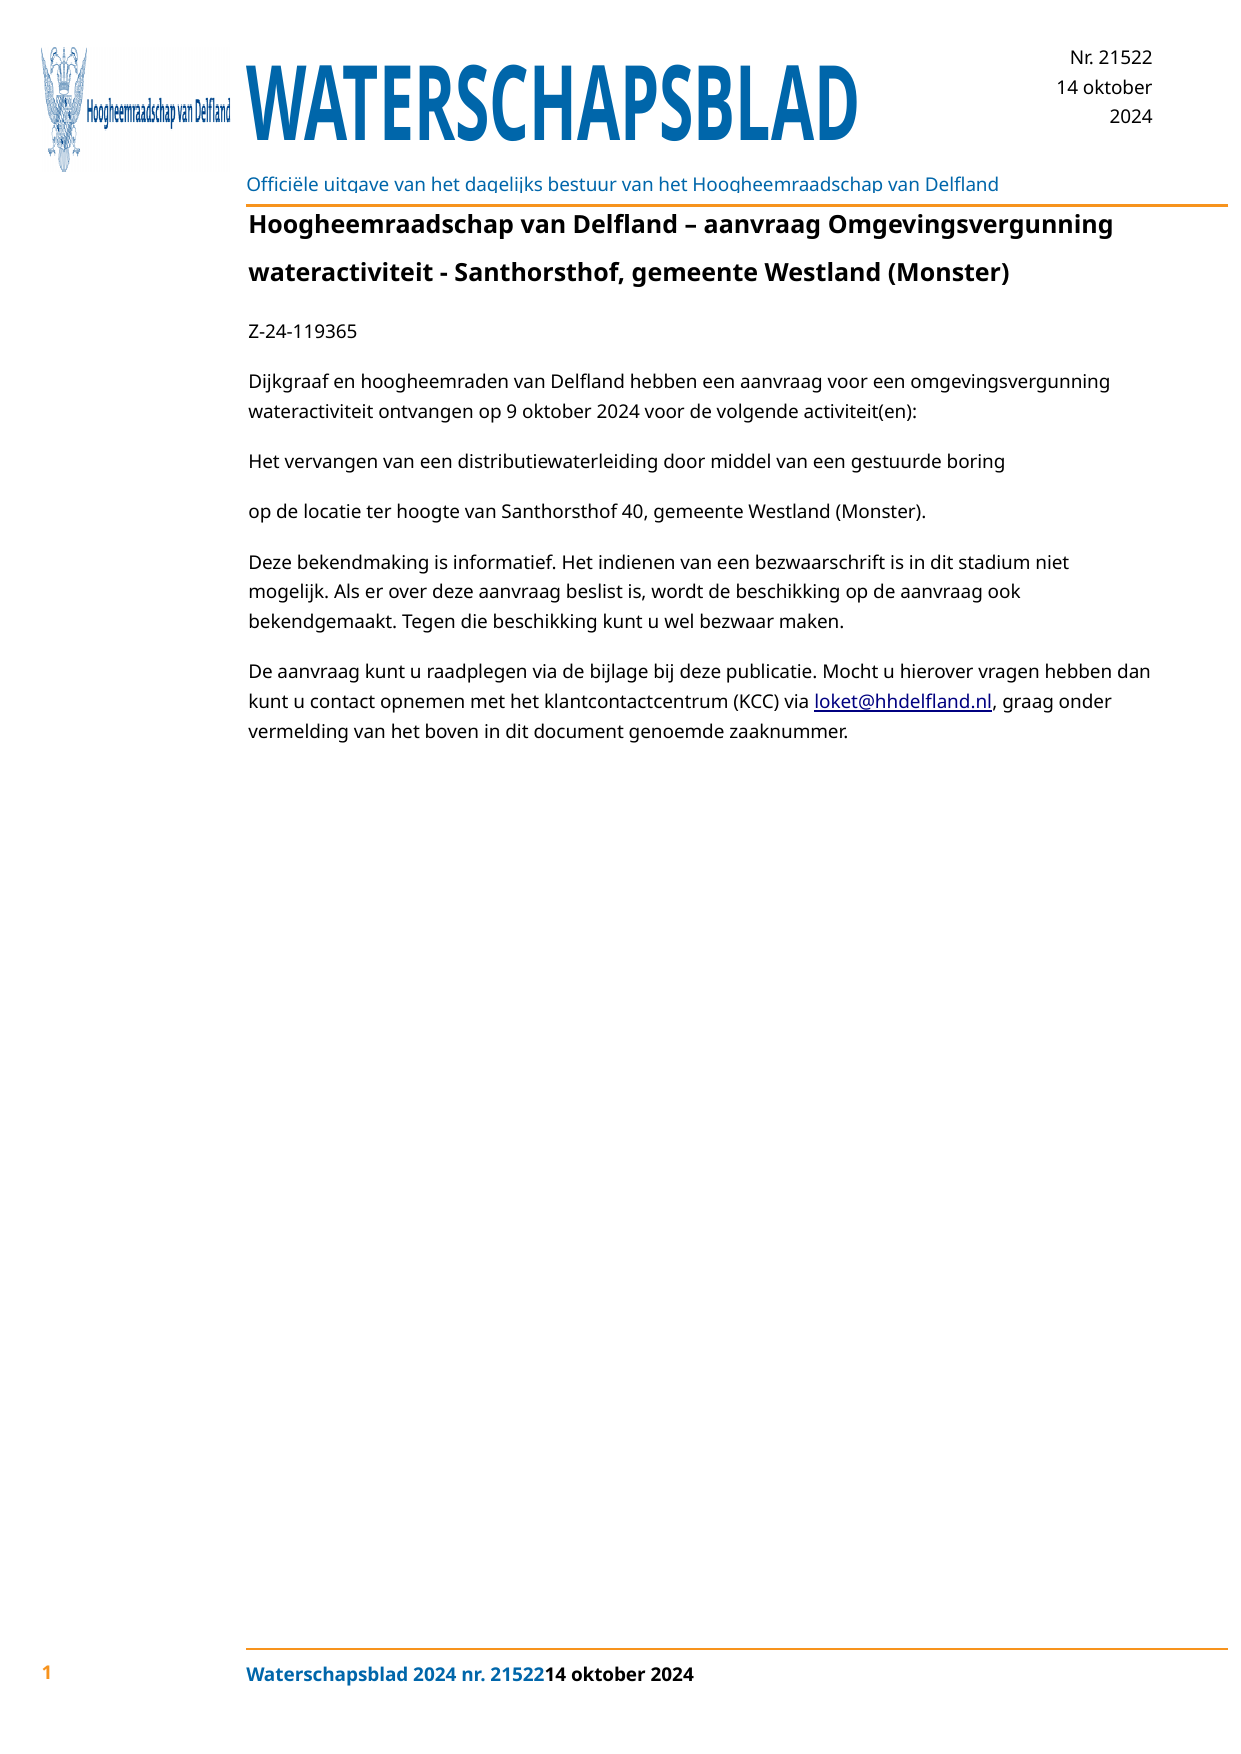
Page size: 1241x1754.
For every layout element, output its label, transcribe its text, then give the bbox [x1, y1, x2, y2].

picture [41, 47, 231, 172]
text Deze bekendmaking is informatief. Het indienen van een bezwaarschrift is in dit stadium niet mogelijk. Als er over deze aanvraag beslist is, wordt de beschikking op de aanvraag ook bekendgemaakt. Tegen die beschikking kunt u wel bezwaar maken. [248, 549, 1152, 634]
text op de locatie ter hoogte van Santhorsthof 40, gemeente Westland (Monster). [248, 499, 1152, 524]
text Het vervangen van een distributiewaterleiding door middel van een gestuurde boring [248, 448, 1152, 474]
text De aanvraag kunt u raadplegen via de bijlage bij deze publicatie. Mocht u hierover vragen hebben dan kunt u contact opnemen met het klantcontactcentrum (KCC) via loket@hhdelfland.nl, graag onder vermelding van het boven in dit document genoemde zaaknummer. [248, 659, 1152, 744]
text Dijkgraaf en hoogheemraden van Delfland hebben een aanvraag voor een omgevingsvergunning wateractiviteit ontvangen op 9 oktober 2024 voor de volgende activiteit(en): [248, 368, 1152, 424]
text Z-24-119365 [248, 318, 1152, 344]
text Hoogheemraadschap van Delfland – aanvraag Omgevingsvergunning wateractiviteit - Santhorsthof, gemeente Westland (Monster) [248, 207, 1152, 288]
